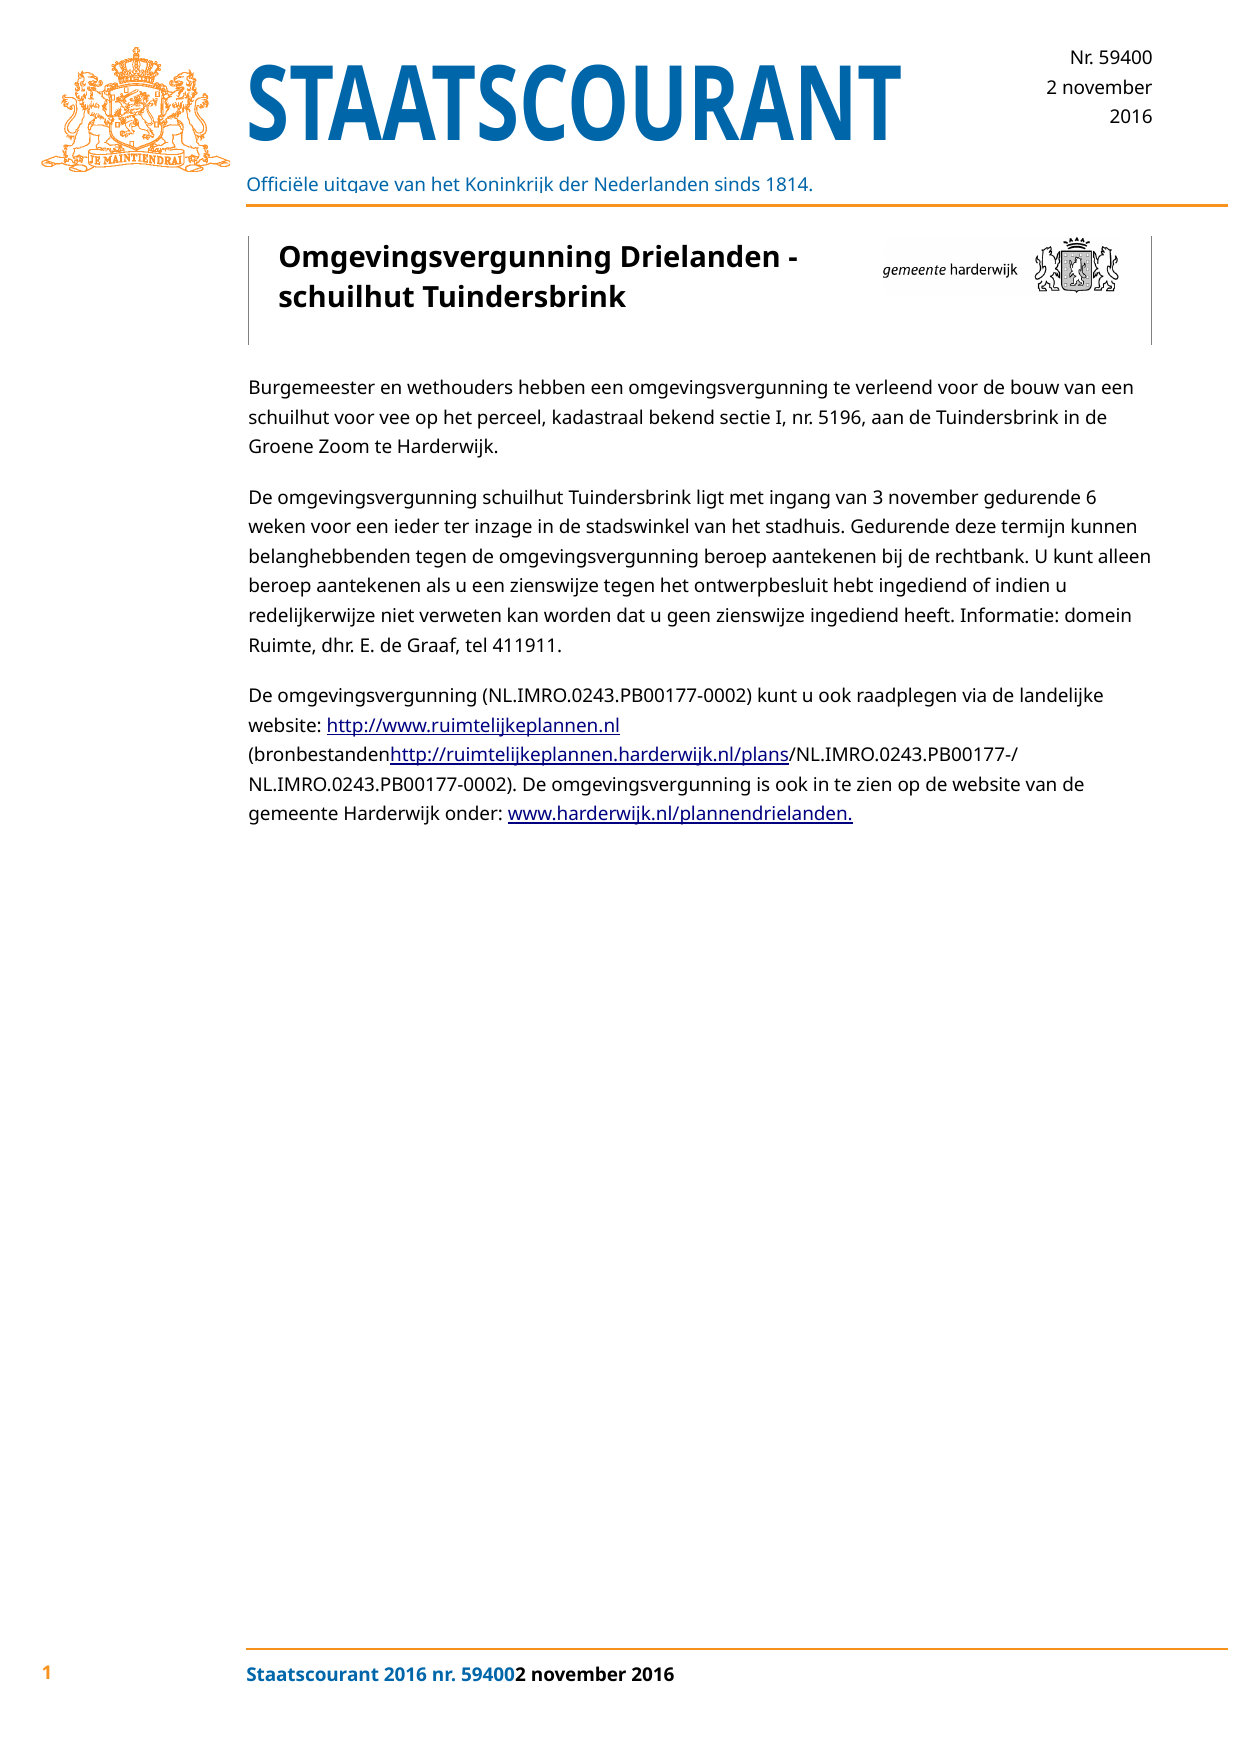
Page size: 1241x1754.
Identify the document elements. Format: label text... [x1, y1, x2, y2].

picture [41, 47, 231, 172]
picture [882, 236, 1119, 295]
text De omgevingsvergunning (NL.IMRO.0243.PB00177-0002) kunt u ook raadplegen via de landelijke website: http://www.ruimtelijkeplannen.nl (bronbestandenhttp://ruimtelijkeplannen.harderwijk.nl/plans/NL.IMRO.0243.PB00177-/NL.IMRO.0243.PB00177-0002). De omgevingsvergunning is ook in te zien op de website van de gemeente Harderwijk onder: www.harderwijk.nl/plannendrielanden. [248, 682, 1152, 826]
text Burgemeester en wethouders hebben een omgevingsvergunning te verleend voor de bouw van een schuilhut voor vee op het perceel, kadastraal bekend sectie I, nr. 5196, aan de Tuindersbrink in de Groene Zoom te Harderwijk. [248, 374, 1152, 459]
table_header Omgevingsvergunning Drielanden - schuilhut Tuindersbrink [249, 236, 850, 345]
table_header [850, 236, 1151, 345]
text De omgevingsvergunning schuilhut Tuindersbrink ligt met ingang van 3 november gedurende 6 weken voor een ieder ter inzage in de stadswinkel van het stadhuis. Gedurende deze termijn kunnen belanghebbenden tegen de omgevingsvergunning beroep aantekenen bij de rechtbank. U kunt alleen beroep aantekenen als u een zienswijze tegen het ontwerpbesluit hebt ingediend of indien u redelijkerwijze niet verweten kan worden dat u geen zienswijze ingediend heeft. Informatie: domein Ruimte, dhr. E. de Graaf, tel 411911. [248, 484, 1152, 657]
